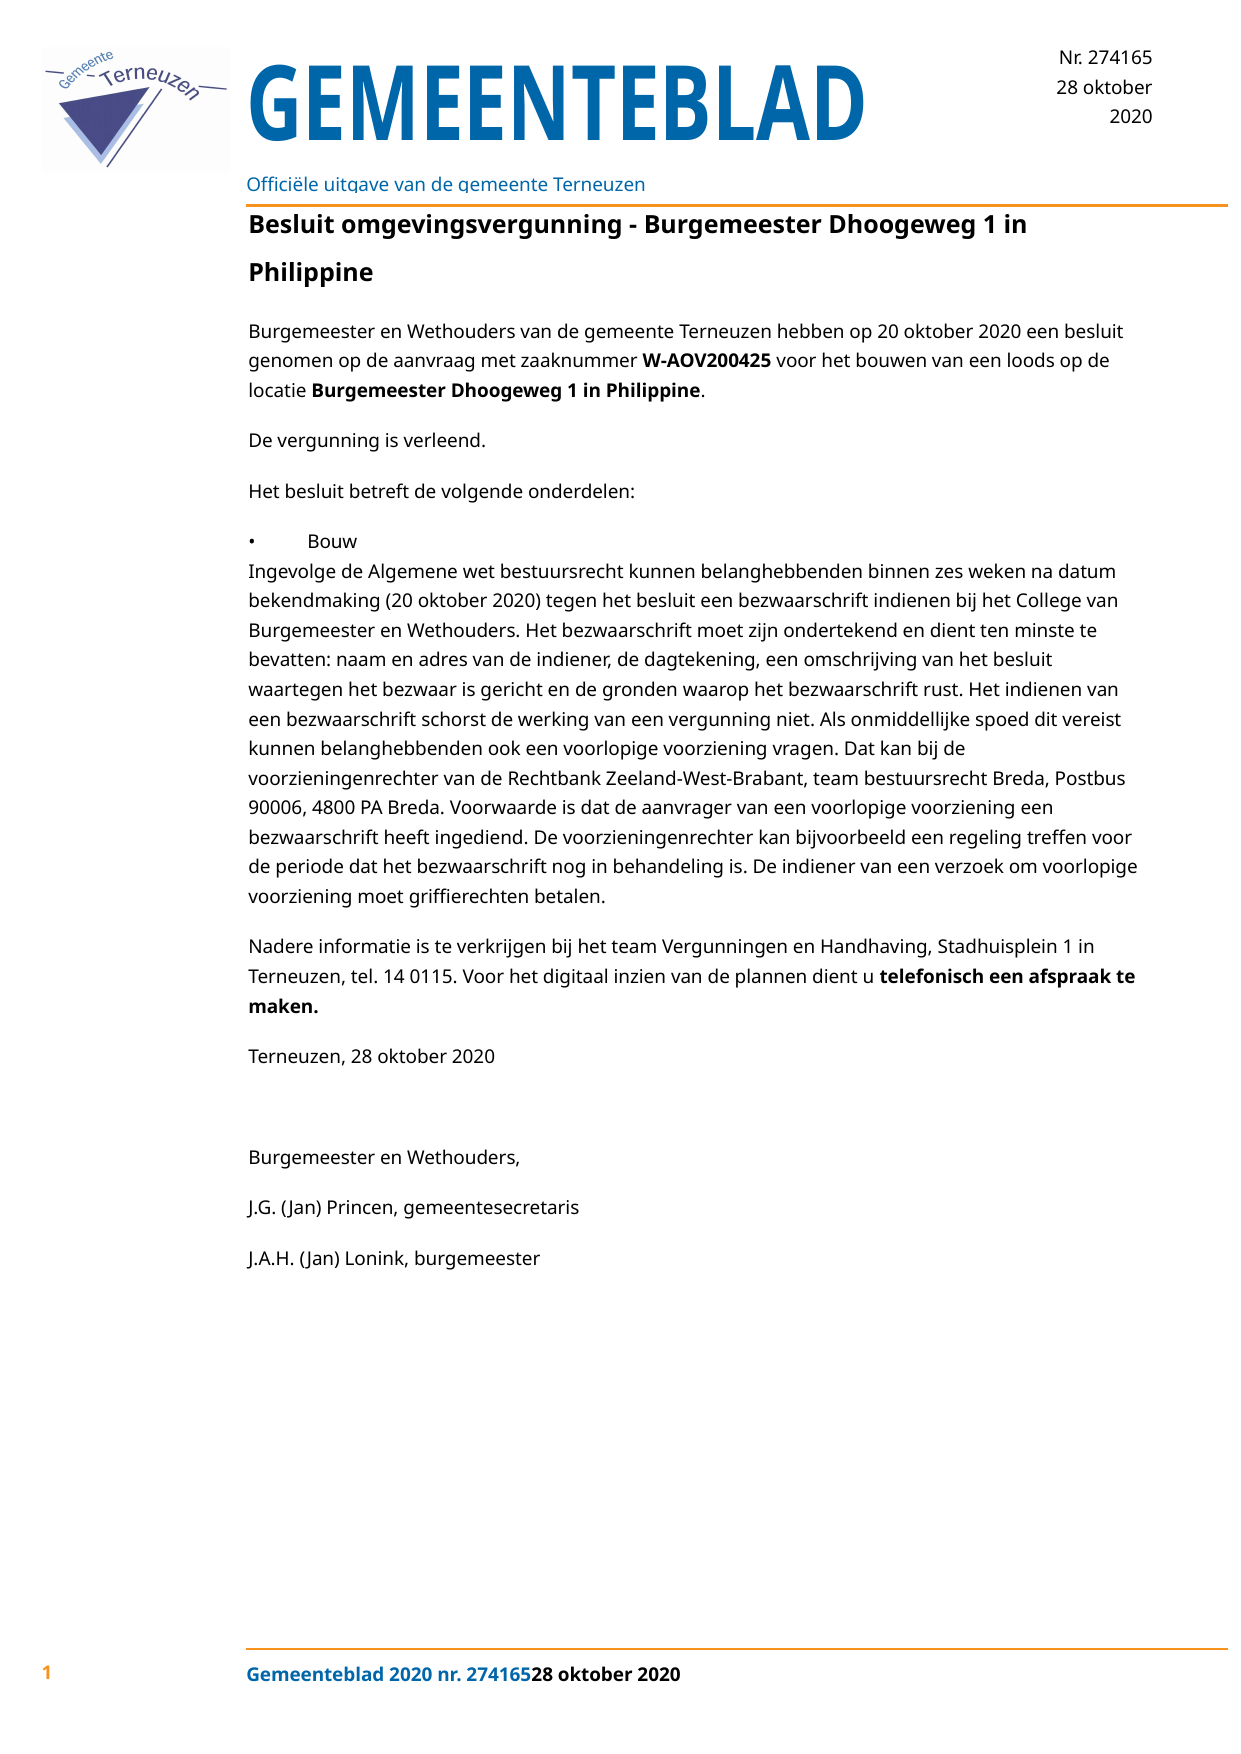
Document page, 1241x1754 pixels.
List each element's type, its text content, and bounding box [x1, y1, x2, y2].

text Besluit omgevingsvergunning - Burgemeester Dhoogeweg 1 in Philippine [248, 207, 1152, 288]
text J.G. (Jan) Princen, gemeentesecretaris [248, 1194, 1152, 1220]
text De vergunning is verleend. [248, 427, 1152, 453]
list Bouw [248, 528, 1152, 554]
text J.A.H. (Jan) Lonink, burgemeester [248, 1245, 1152, 1271]
text Het besluit betreft de volgende onderdelen: [248, 478, 1152, 504]
text Terneuzen, 28 oktober 2020 [248, 1043, 1152, 1069]
text Burgemeester en Wethouders, [248, 1144, 1152, 1170]
picture [41, 47, 231, 172]
text Ingevolge de Algemene wet bestuursrecht kunnen belanghebbenden binnen zes weken na datum bekendmaking (20 oktober 2020) tegen het besluit een bezwaarschrift indienen bij het College van Burgemeester en Wethouders. Het bezwaarschrift moet zijn ondertekend en dient ten minste te bevatten: naam en adres van de indiener, de dagtekening, een omschrijving van het besluit waartegen het bezwaar is gericht en de gronden waarop het bezwaarschrift rust. Het indienen van een bezwaarschrift schorst de werking van een vergunning niet. Als onmiddellijke spoed dit vereist kunnen belanghebbenden ook een voorlopige voorziening vragen. Dat kan bij de voorzieningenrechter van de Rechtbank Zeeland-West-Brabant, team bestuursrecht Breda, Postbus 90006, 4800 PA Breda. Voorwaarde is dat de aanvrager van een voorlopige voorziening een bezwaarschrift heeft ingediend. De voorzieningenrechter kan bijvoorbeeld een regeling treffen voor de periode dat het bezwaarschrift nog in behandeling is. De indiener van een verzoek om voorlopige voorziening moet griffierechten betalen. [248, 558, 1152, 909]
text Burgemeester en Wethouders van de gemeente Terneuzen hebben op 20 oktober 2020 een besluit genomen op de aanvraag met zaaknummer W-AOV200425 voor het bouwen van een loods op de locatie Burgemeester Dhoogeweg 1 in Philippine. [248, 318, 1152, 403]
text Nadere informatie is te verkrijgen bij het team Vergunningen en Handhaving, Stadhuisplein 1 in Terneuzen, tel. 14 0115. Voor het digitaal inzien van de plannen dient u telefonisch een afspraak te maken. [248, 934, 1152, 1019]
